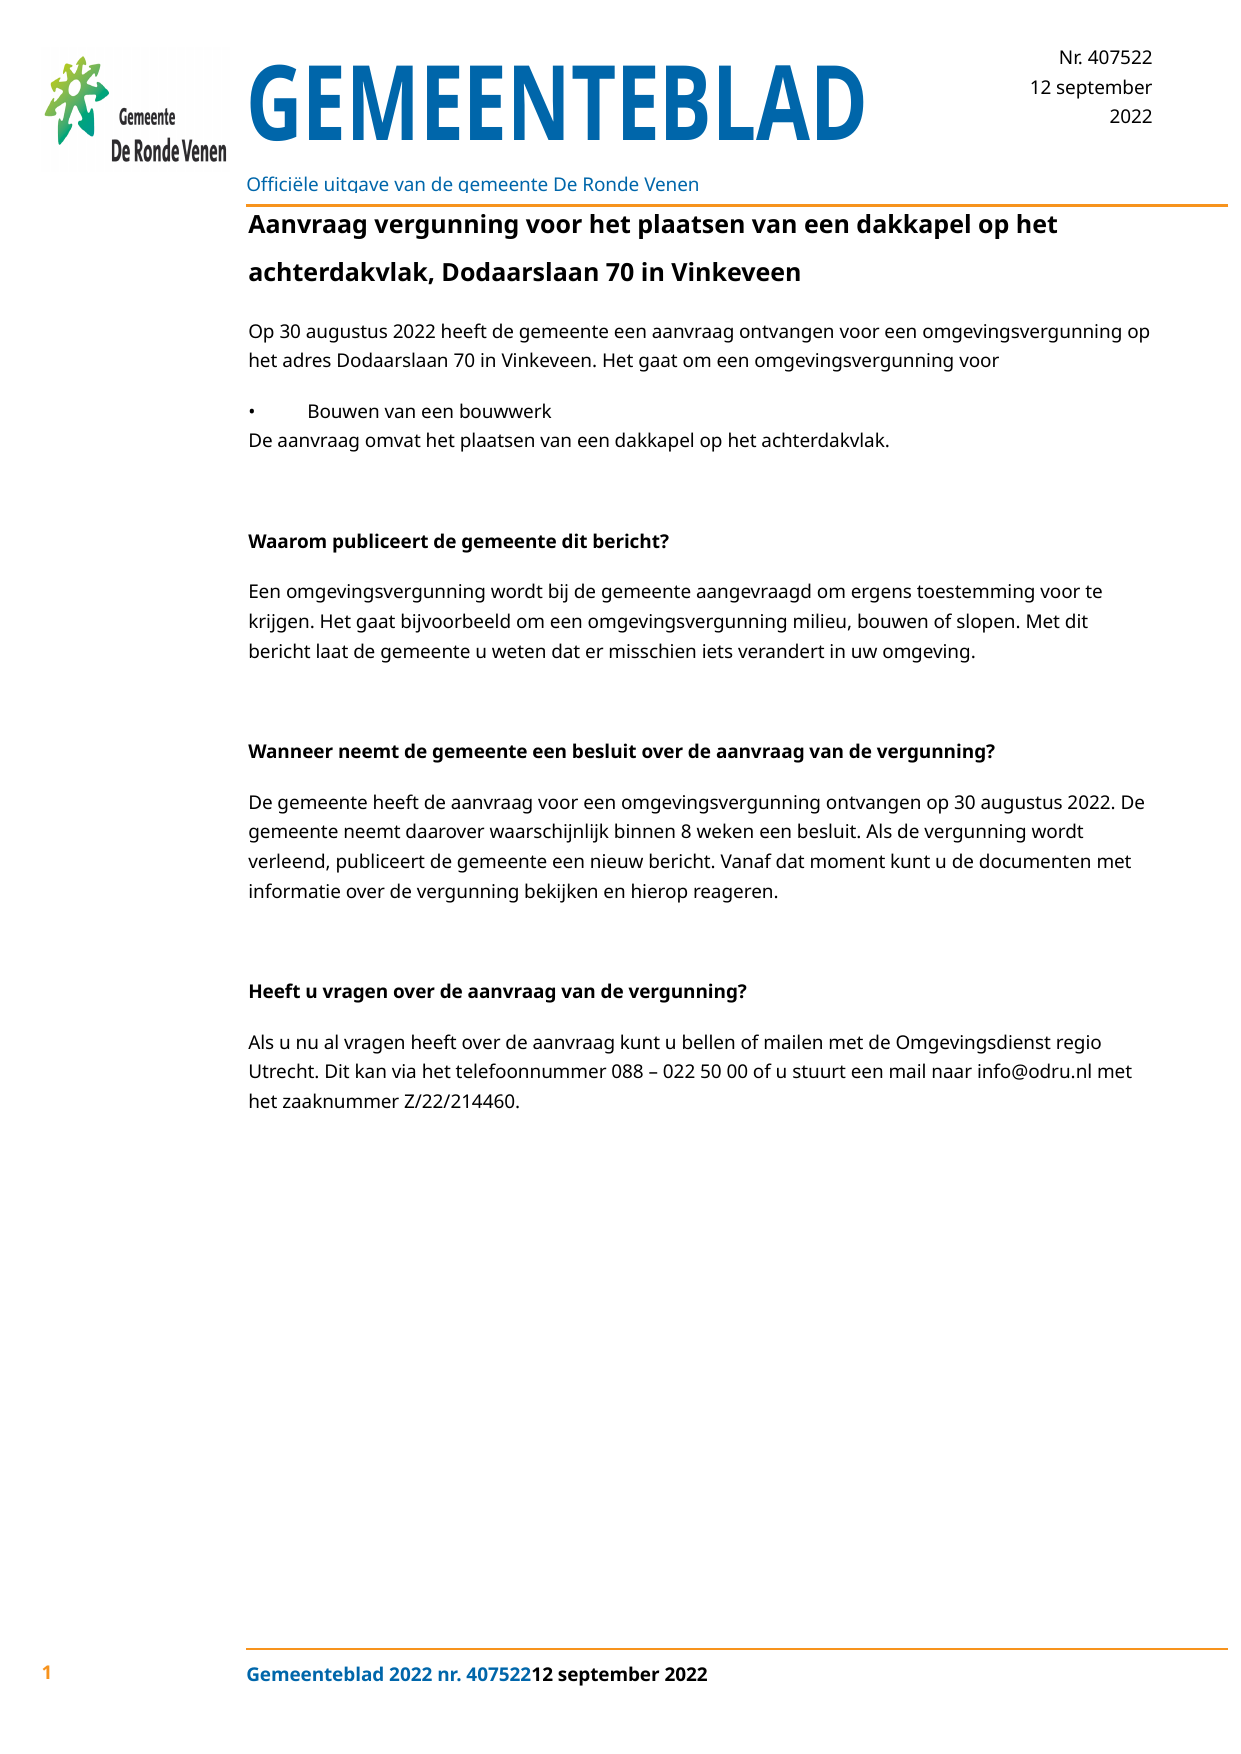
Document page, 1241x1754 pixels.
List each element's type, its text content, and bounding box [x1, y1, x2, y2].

text De aanvraag omvat het plaatsen van een dakkapel op het achterdakvlak. [248, 427, 1152, 453]
text Aanvraag vergunning voor het plaatsen van een dakkapel op het achterdakvlak, Dodaarslaan 70 in Vinkeveen [248, 207, 1152, 288]
text De gemeente heeft de aanvraag voor een omgevingsvergunning ontvangen op 30 augustus 2022. De gemeente neemt daarover waarschijnlijk binnen 8 weken een besluit. Als de vergunning wordt verleend, publiceert de gemeente een nieuw bericht. Vanaf dat moment kunt u de documenten met informatie over de vergunning bekijken en hierop reageren. [248, 789, 1152, 904]
text Op 30 augustus 2022 heeft de gemeente een aanvraag ontvangen voor een omgevingsvergunning op het adres Dodaarslaan 70 in Vinkeveen. Het gaat om een omgevingsvergunning voor [248, 318, 1152, 373]
list Bouwen van een bouwwerk [248, 398, 1152, 424]
text Een omgevingsvergunning wordt bij de gemeente aangevraagd om ergens toestemming voor te krijgen. Het gaat bijvoorbeeld om een omgevingsvergunning milieu, bouwen of slopen. Met dit bericht laat de gemeente u weten dat er misschien iets verandert in uw omgeving. [248, 579, 1152, 664]
text Als u nu al vragen heeft over de aanvraag kunt u bellen of mailen met de Omgevingsdienst regio Utrecht. Dit kan via het telefoonnummer 088 – 022 50 00 of u stuurt een mail naar info@odru.nl met het zaaknummer Z/22/214460. [248, 1029, 1152, 1114]
text Wanneer neemt de gemeente een besluit over de aanvraag van de vergunning? [248, 739, 1152, 764]
text Waarom publiceert de gemeente dit bericht? [248, 528, 1152, 554]
text Heeft u vragen over de aanvraag van de vergunning? [248, 979, 1152, 1004]
picture [41, 47, 231, 172]
